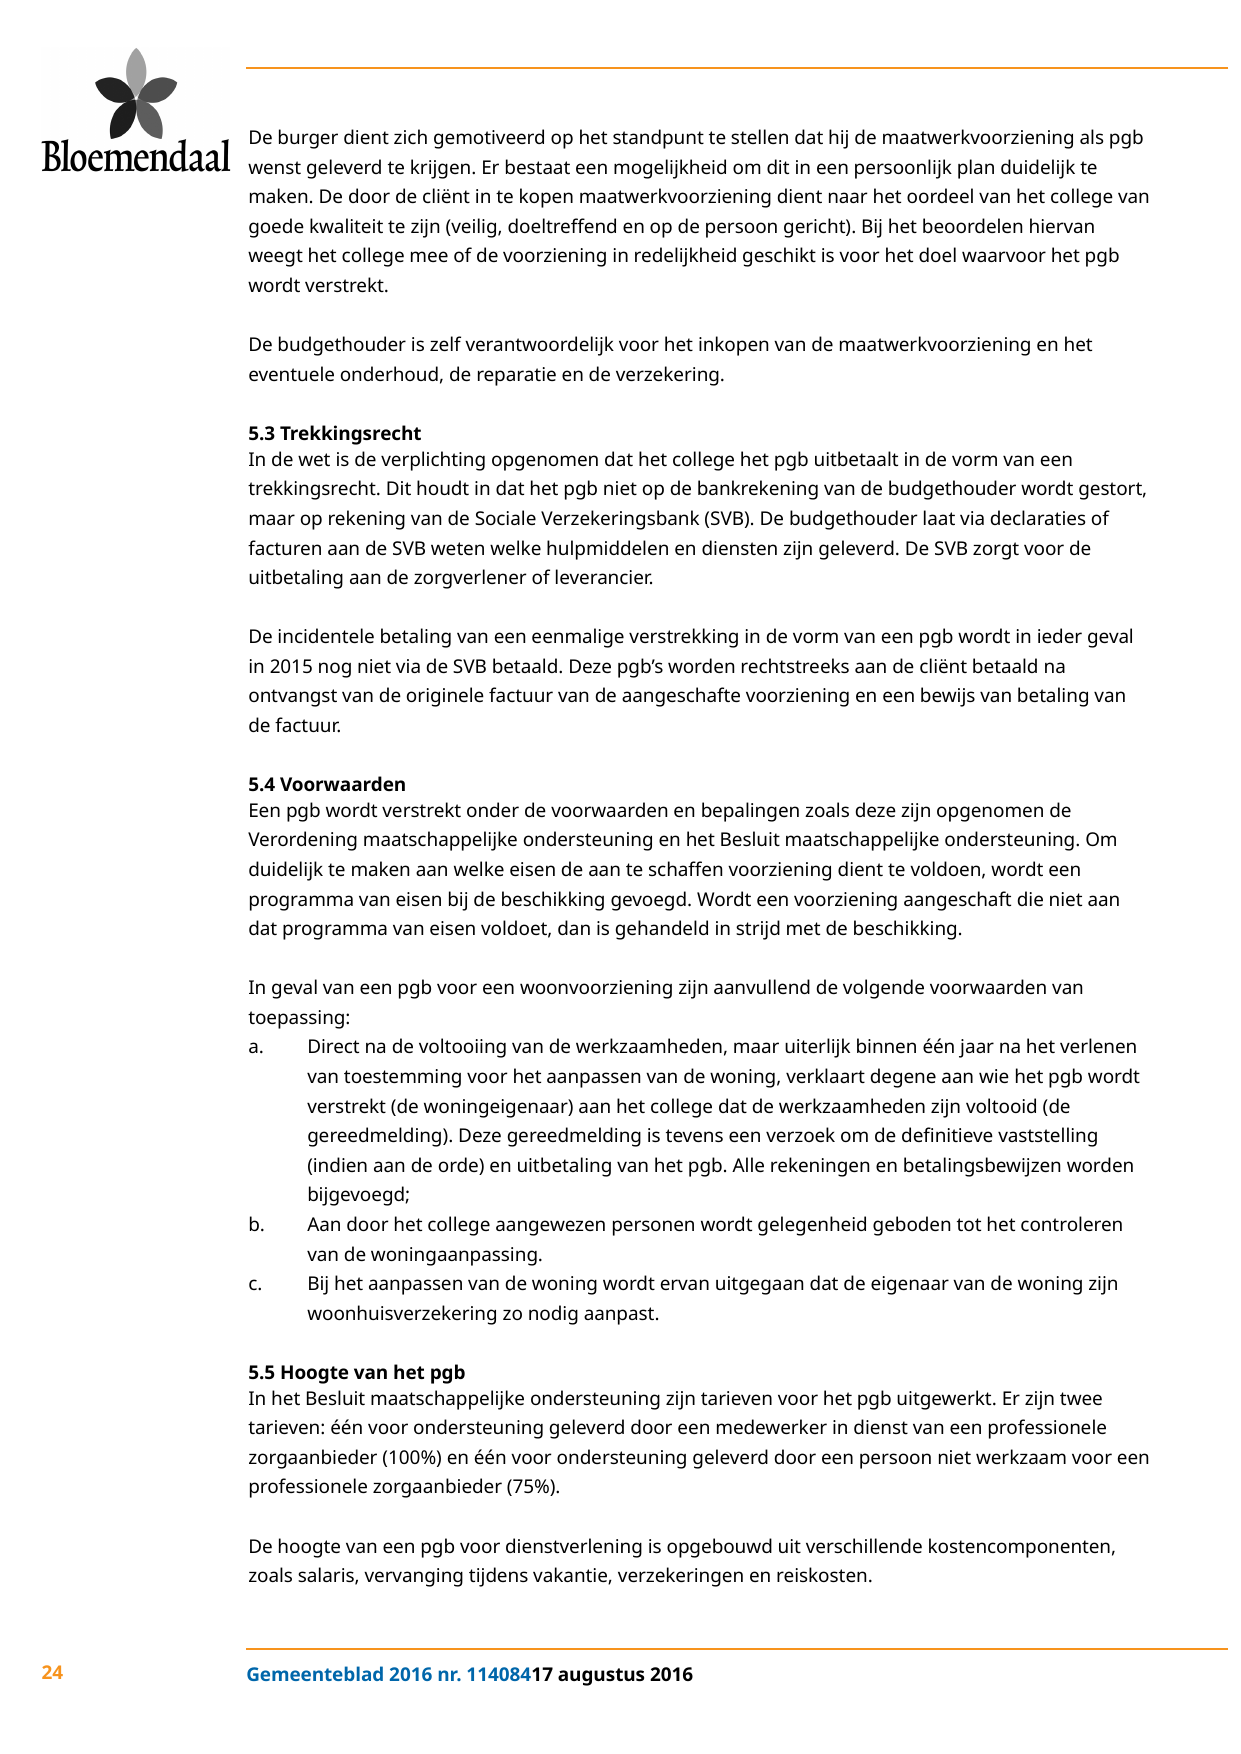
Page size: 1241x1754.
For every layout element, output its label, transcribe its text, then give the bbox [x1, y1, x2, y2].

text Een pgb wordt verstrekt onder de voorwaarden en bepalingen zoals deze zijn opgenomen de Verordening maatschappelijke ondersteuning en het Besluit maatschappelijke ondersteuning. Om duidelijk te maken aan welke eisen de aan te schaffen voorziening dient te voldoen, wordt een programma van eisen bij de beschikking gevoegd. Wordt een voorziening aangeschaft die niet aan dat programma van eisen voldoet, dan is gehandeld in strijd met de beschikking. [248, 797, 1152, 941]
text In geval van een pgb voor een woonvoorziening zijn aanvullend de volgende voorwaarden van toepassing: [248, 974, 1152, 1030]
text De hoogte van een pgb voor dienstverlening is opgebouwd uit verschillende kostencomponenten, zoals salaris, vervanging tijdens vakantie, verzekeringen en reiskosten. [248, 1533, 1152, 1588]
list Aan door het college aangewezen personen wordt gelegenheid geboden tot het controleren van de woningaanpassing. [248, 1211, 1152, 1267]
text De burger dient zich gemotiveerd op het standpunt te stellen dat hij de maatwerkvoorziening als pgb wenst geleverd te krijgen. Er bestaat een mogelijkheid om dit in een persoonlijk plan duidelijk te maken. De door de cliënt in te kopen maatwerkvoorziening dient naar het oordeel van het college van goede kwaliteit te zijn (veilig, doeltreffend en op de persoon gericht). Bij het beoordelen hiervan weegt het college mee of de voorziening in redelijkheid geschikt is voor het doel waarvoor het pgb wordt verstrekt. [248, 124, 1152, 298]
list Bij het aanpassen van de woning wordt ervan uitgegaan dat de eigenaar van de woning zijn woonhuisverzekering zo nodig aanpast. [248, 1270, 1152, 1326]
text De budgethouder is zelf verantwoordelijk voor het inkopen van de maatwerkvoorziening en het eventuele onderhoud, de reparatie en de verzekering. [248, 331, 1152, 387]
text 5.3 Trekkingsrecht [248, 420, 1152, 446]
text De incidentele betaling van een eenmalige verstrekking in de vorm van een pgb wordt in ieder geval in 2015 nog niet via de SVB betaald. Deze pgb’s worden rechtstreeks aan de cliënt betaald na ontvangst van de originele factuur van de aangeschafte voorziening en een bewijs van betaling van de factuur. [248, 623, 1152, 738]
text In de wet is de verplichting opgenomen dat het college het pgb uitbetaalt in de vorm van een trekkingsrecht. Dit houdt in dat het pgb niet op de bankrekening van de budgethouder wordt gestort, maar op rekening van de Sociale Verzekeringsbank (SVB). De budgethouder laat via declaraties of facturen aan de SVB weten welke hulpmiddelen en diensten zijn geleverd. De SVB zorgt voor de uitbetaling aan de zorgverlener of leverancier. [248, 446, 1152, 590]
list Direct na de voltooiing van de werkzaamheden, maar uiterlijk binnen één jaar na het verlenen van toestemming voor het aanpassen van de woning, verklaart degene aan wie het pgb wordt verstrekt (de woningeigenaar) aan het college dat de werkzaamheden zijn voltooid (de gereedmelding). Deze gereedmelding is tevens een verzoek om de definitieve vaststelling (indien aan de orde) en uitbetaling van het pgb. Alle rekeningen en betalingsbewijzen worden bijgevoegd; [248, 1034, 1152, 1207]
text In het Besluit maatschappelijke ondersteuning zijn tarieven voor het pgb uitgewerkt. Er zijn twee tarieven: één voor ondersteuning geleverd door een medewerker in dienst van een professionele zorgaanbieder (100%) en één voor ondersteuning geleverd door een persoon niet werkzaam voor een professionele zorgaanbieder (75%). [248, 1385, 1152, 1499]
picture [41, 47, 231, 172]
text 5.4 Voorwaarden [248, 771, 1152, 797]
text 5.5 Hoogte van het pgb [248, 1359, 1152, 1385]
